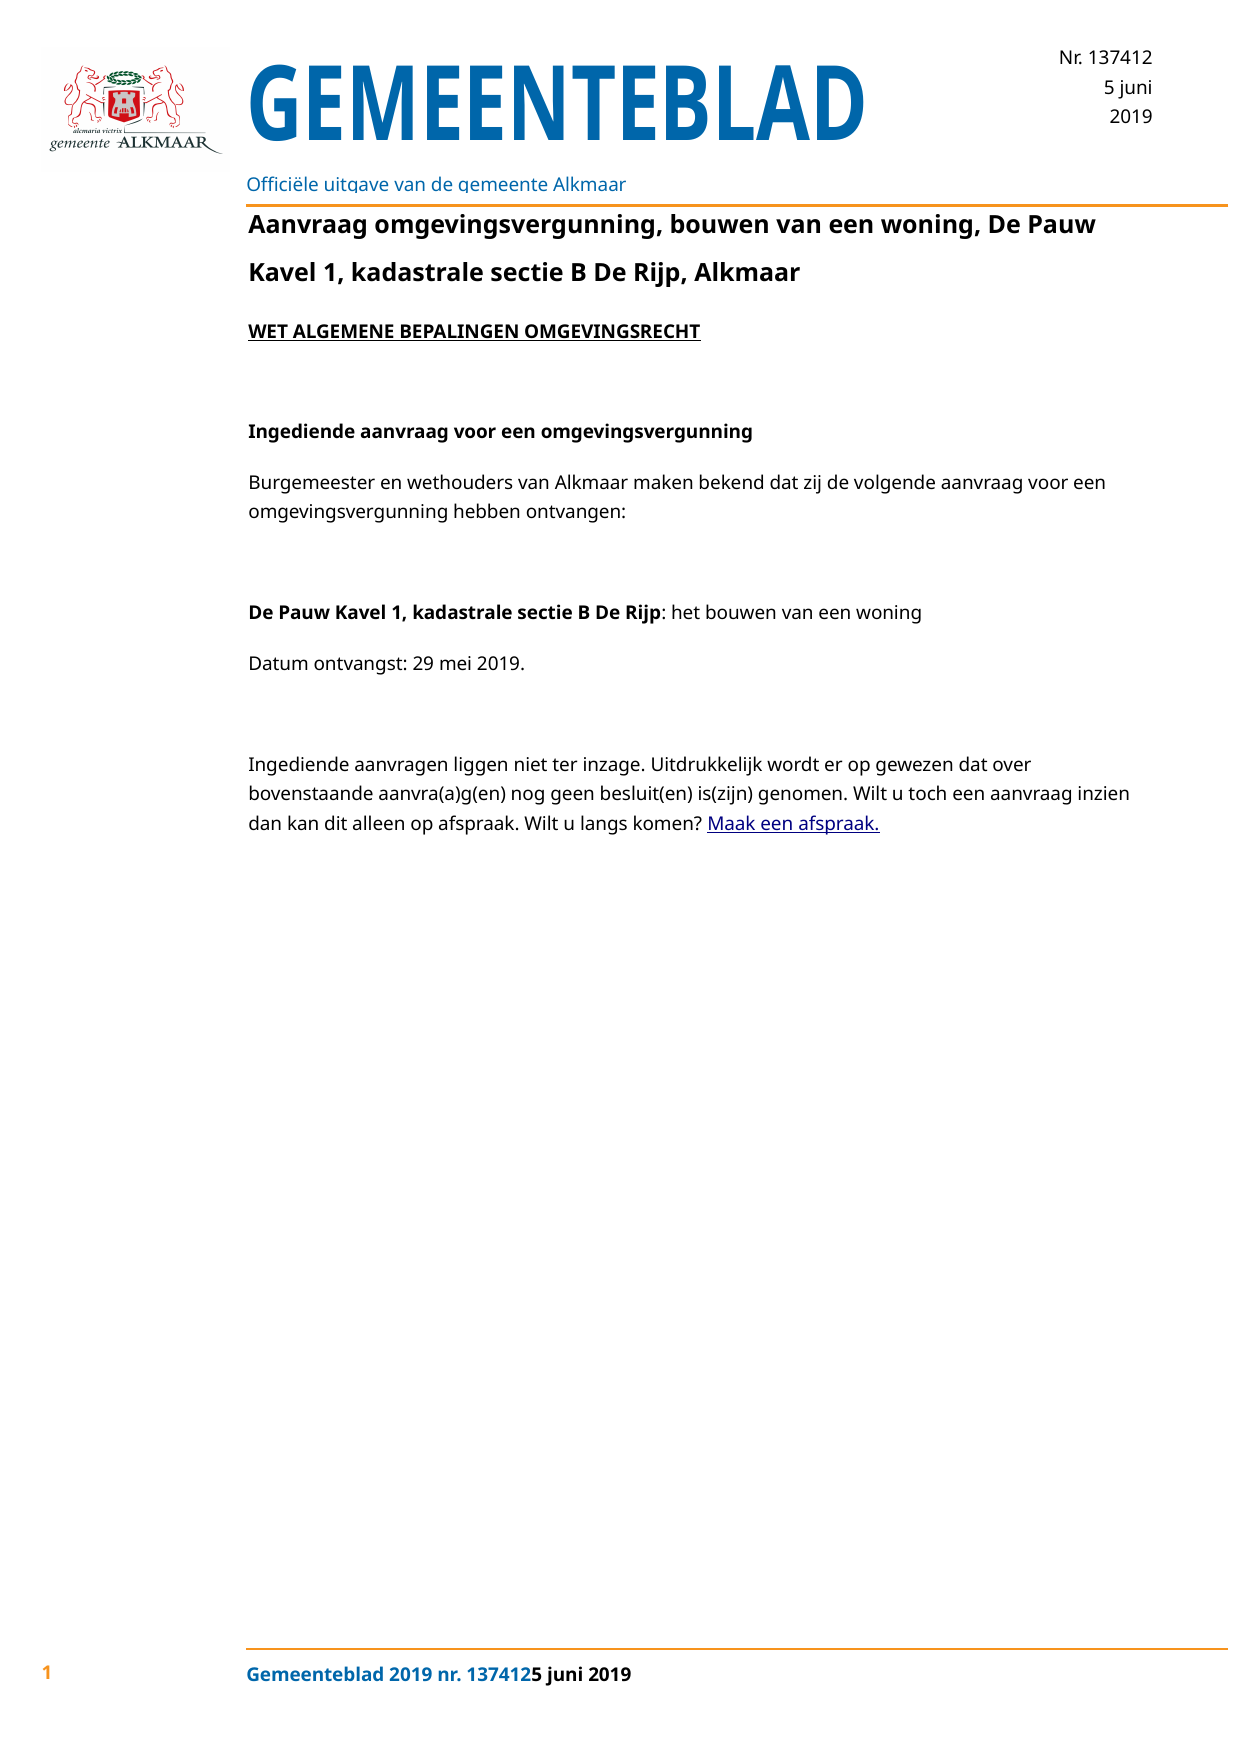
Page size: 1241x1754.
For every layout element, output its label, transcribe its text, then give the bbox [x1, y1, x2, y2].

text Ingediende aanvraag voor een omgevingsvergunning [248, 419, 1152, 444]
text Aanvraag omgevingsvergunning, bouwen van een woning, De Pauw Kavel 1, kadastrale sectie B De Rijp, Alkmaar [248, 207, 1152, 288]
text Burgemeester en wethouders van Alkmaar maken bekend dat zij de volgende aanvraag voor een omgevingsvergunning hebben ontvangen: [248, 469, 1152, 524]
text De Pauw Kavel 1, kadastrale sectie B De Rijp: het bouwen van een woning [248, 599, 1152, 625]
text Datum ontvangst: 29 mei 2019. [248, 650, 1152, 676]
text WET ALGEMENE BEPALINGEN OMGEVINGSRECHT [248, 318, 1152, 344]
text Ingediende aanvragen liggen niet ter inzage. Uitdrukkelijk wordt er op gewezen dat over bovenstaande aanvra(a)g(en) nog geen besluit(en) is(zijn) genomen. Wilt u toch een aanvraag inzien dan kan dit alleen op afspraak. Wilt u langs komen? Maak een afspraak. [248, 751, 1152, 836]
picture [41, 47, 231, 172]
